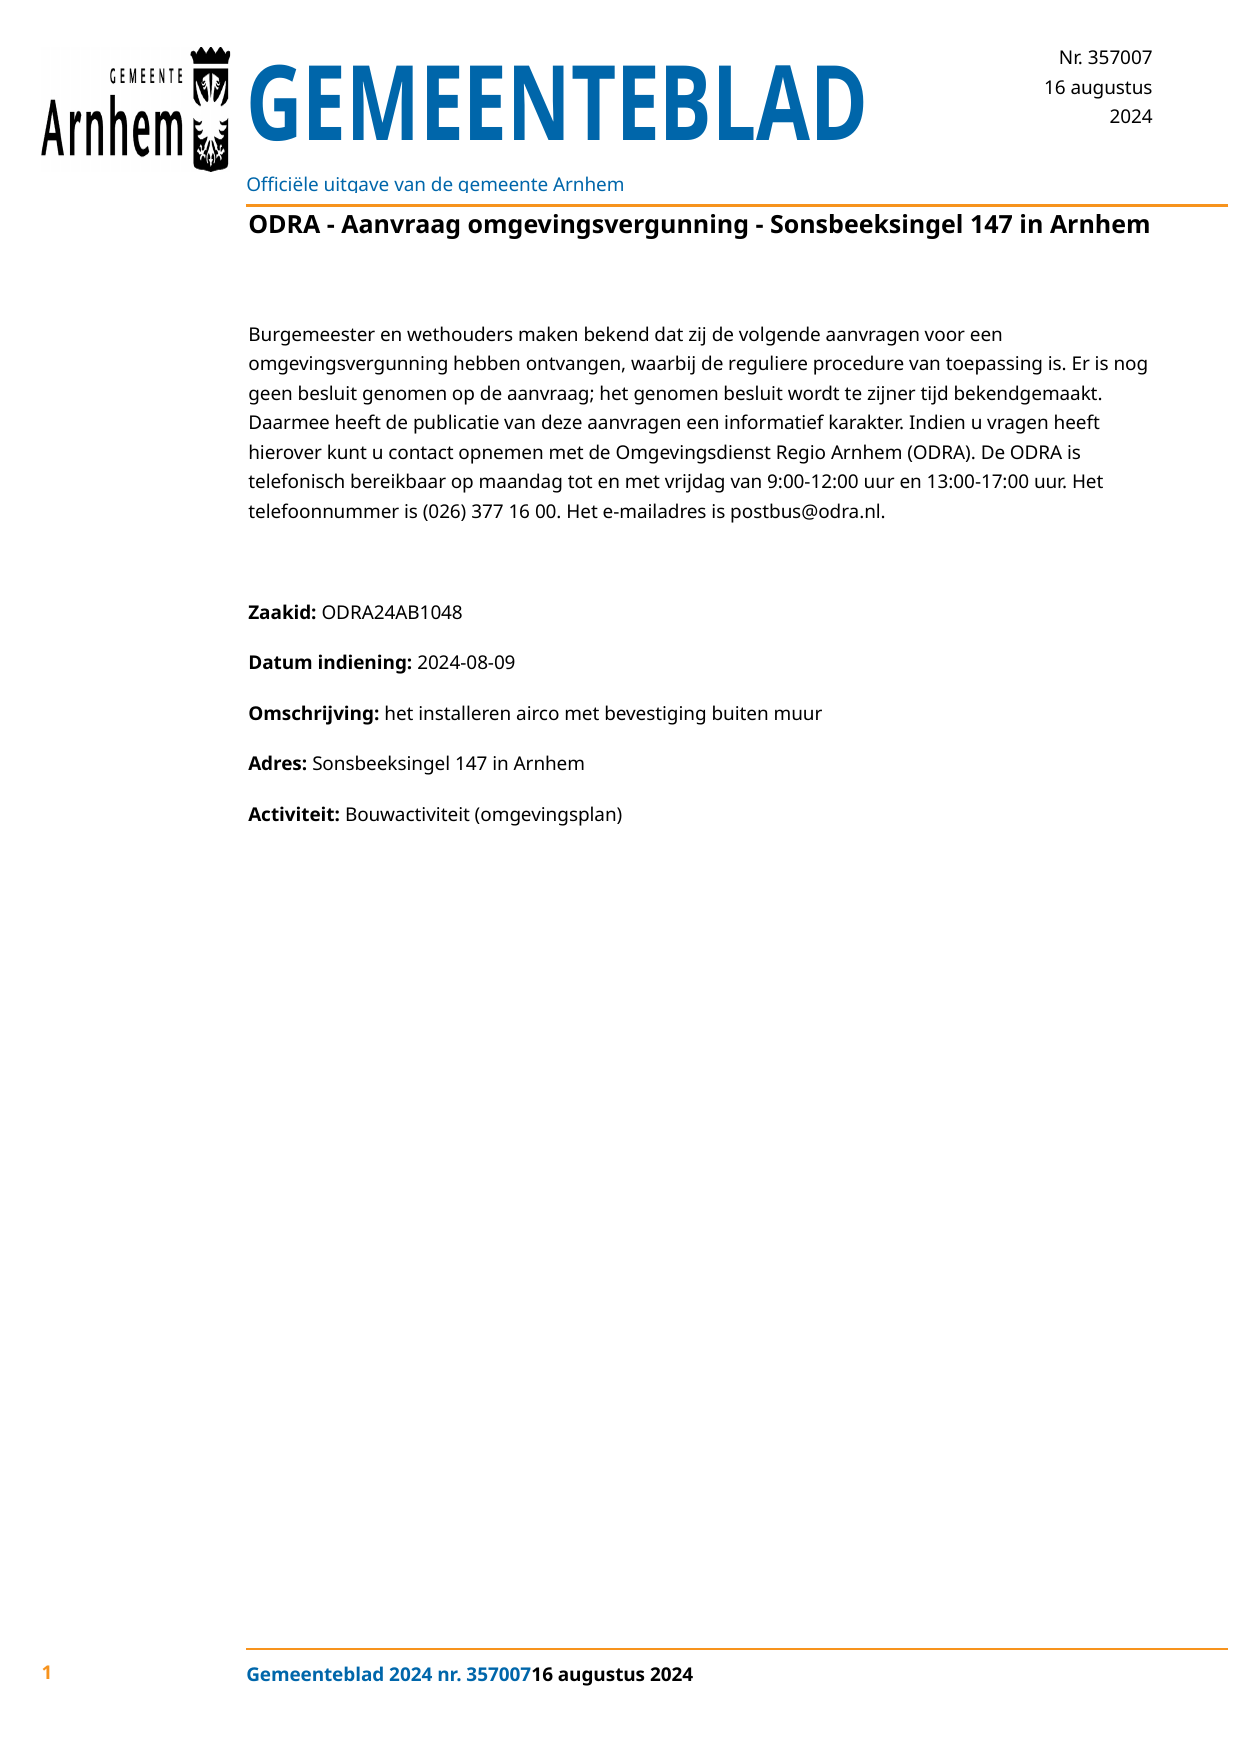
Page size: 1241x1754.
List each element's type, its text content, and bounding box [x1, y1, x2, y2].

text Burgemeester en wethouders maken bekend dat zij de volgende aanvragen voor een omgevingsvergunning hebben ontvangen, waarbij de reguliere procedure van toepassing is. Er is nog geen besluit genomen op de aanvraag; het genomen besluit wordt te zijner tijd bekendgemaakt. Daarmee heeft de publicatie van deze aanvragen een informatief karakter. Indien u vragen heeft hierover kunt u contact opnemen met de Omgevingsdienst Regio Arnhem (ODRA). De ODRA is telefonisch bereikbaar op maandag tot en met vrijdag van 9:00-12:00 uur en 13:00-17:00 uur. Het telefoonnummer is (026) 377 16 00. Het e-mailadres is postbus@odra.nl. [248, 321, 1152, 524]
text Zaakid: ODRA24AB1048 [248, 599, 1152, 625]
picture [41, 47, 231, 172]
text ODRA - Aanvraag omgevingsvergunning - Sonsbeeksingel 147 in Arnhem [248, 207, 1152, 241]
text Datum indiening: 2024-08-09 [248, 649, 1152, 675]
text Activiteit: Bouwactiviteit (omgevingsplan) [248, 801, 1152, 826]
text Adres: Sonsbeeksingel 147 in Arnhem [248, 750, 1152, 776]
text Omschrijving: het installeren airco met bevestiging buiten muur [248, 700, 1152, 726]
